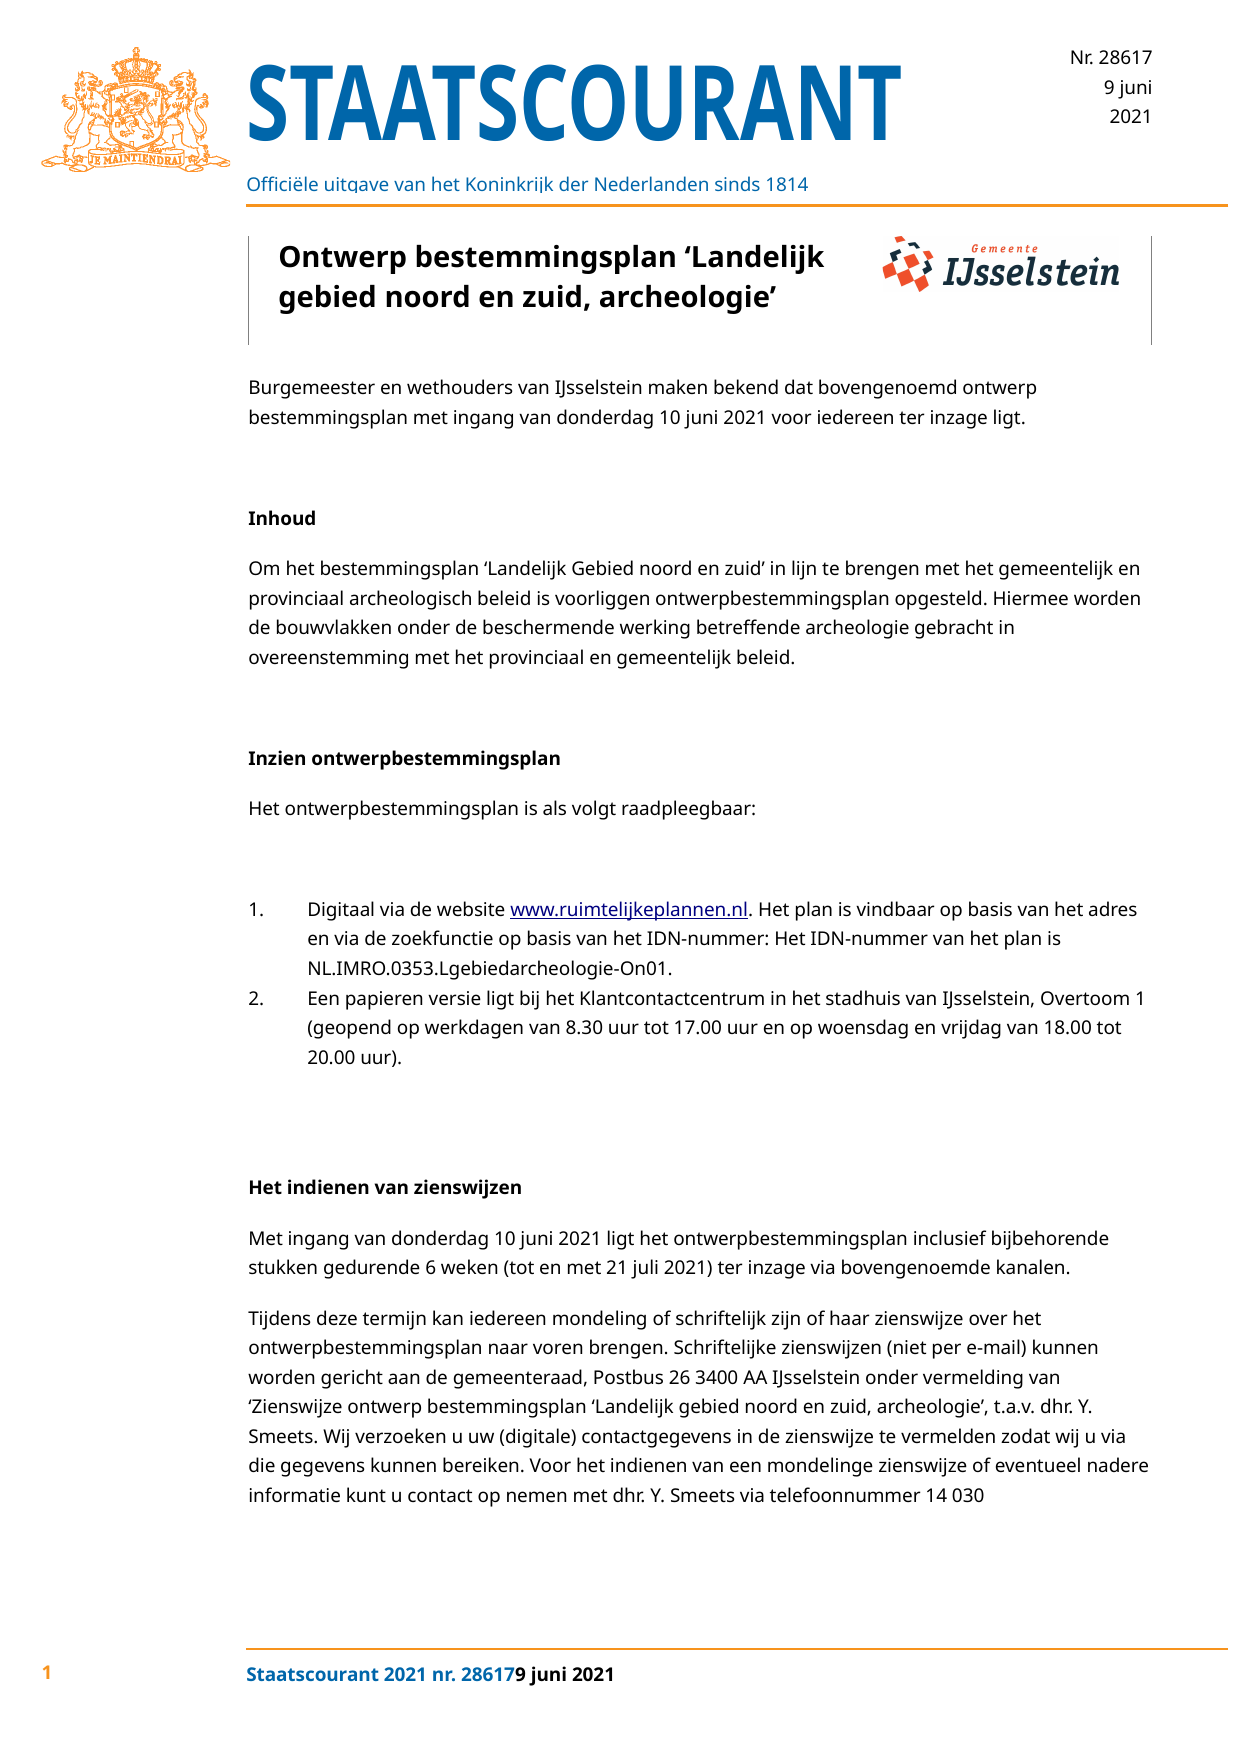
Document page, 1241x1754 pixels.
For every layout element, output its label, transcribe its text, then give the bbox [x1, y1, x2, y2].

table_header Ontwerp bestemmingsplan ‘Landelijk gebied noord en zuid, archeologie’ [249, 236, 850, 345]
text Burgemeester en wethouders van IJsselstein maken bekend dat bovengenoemd ontwerp bestemmingsplan met ingang van donderdag 10 juni 2021 voor iedereen ter inzage ligt. [248, 374, 1152, 429]
text Tijdens deze termijn kan iedereen mondeling of schriftelijk zijn of haar zienswijze over het ontwerpbestemmingsplan naar voren brengen. Schriftelijke zienswijzen (niet per e-mail) kunnen worden gericht aan de gemeenteraad, Postbus 26 3400 AA IJsselstein onder vermelding van ‘Zienswijze ontwerp bestemmingsplan ‘Landelijk gebied noord en zuid, archeologie’, t.a.v. dhr. Y. Smeets. Wij verzoeken u uw (digitale) contactgegevens in de zienswijze te vermelden zodat wij u via die gegevens kunnen bereiken. Voor het indienen van een mondelinge zienswijze of eventueel nadere informatie kunt u contact op nemen met dhr. Y. Smeets via telefoonnummer 14 030 [248, 1305, 1152, 1508]
list Digitaal via de website www.ruimtelijkeplannen.nl. Het plan is vindbaar op basis van het adres en via de zoekfunctie op basis van het IDN-nummer: Het IDN-nummer van het plan is NL.IMRO.0353.Lgebiedarcheologie-On01. [248, 896, 1152, 981]
text Inhoud [248, 505, 1152, 530]
picture [882, 236, 1119, 292]
text Om het bestemmingsplan ‘Landelijk Gebied noord en zuid’ in lijn te brengen met het gemeentelijk en provinciaal archeologisch beleid is voorliggen ontwerpbestemmingsplan opgesteld. Hiermee worden de bouwvlakken onder de beschermende werking betreffende archeologie gebracht in overeenstemming met het provinciaal en gemeentelijk beleid. [248, 555, 1152, 669]
text Het indienen van zienswijzen [248, 1174, 1152, 1200]
text Inzien ontwerpbestemmingsplan [248, 745, 1152, 770]
list Een papieren versie ligt bij het Klantcontactcentrum in het stadhuis van IJsselstein, Overtoom 1 (geopend op werkdagen van 8.30 uur tot 17.00 uur en op woensdag en vrijdag van 18.00 tot 20.00 uur). [248, 985, 1152, 1069]
text Met ingang van donderdag 10 juni 2021 ligt het ontwerpbestemmingsplan inclusief bijbehorende stukken gedurende 6 weken (tot en met 21 juli 2021) ter inzage via bovengenoemde kanalen. [248, 1225, 1152, 1280]
table_header [850, 236, 1151, 345]
picture [41, 47, 231, 172]
text Het ontwerpbestemmingsplan is als volgt raadpleegbaar: [248, 795, 1152, 821]
